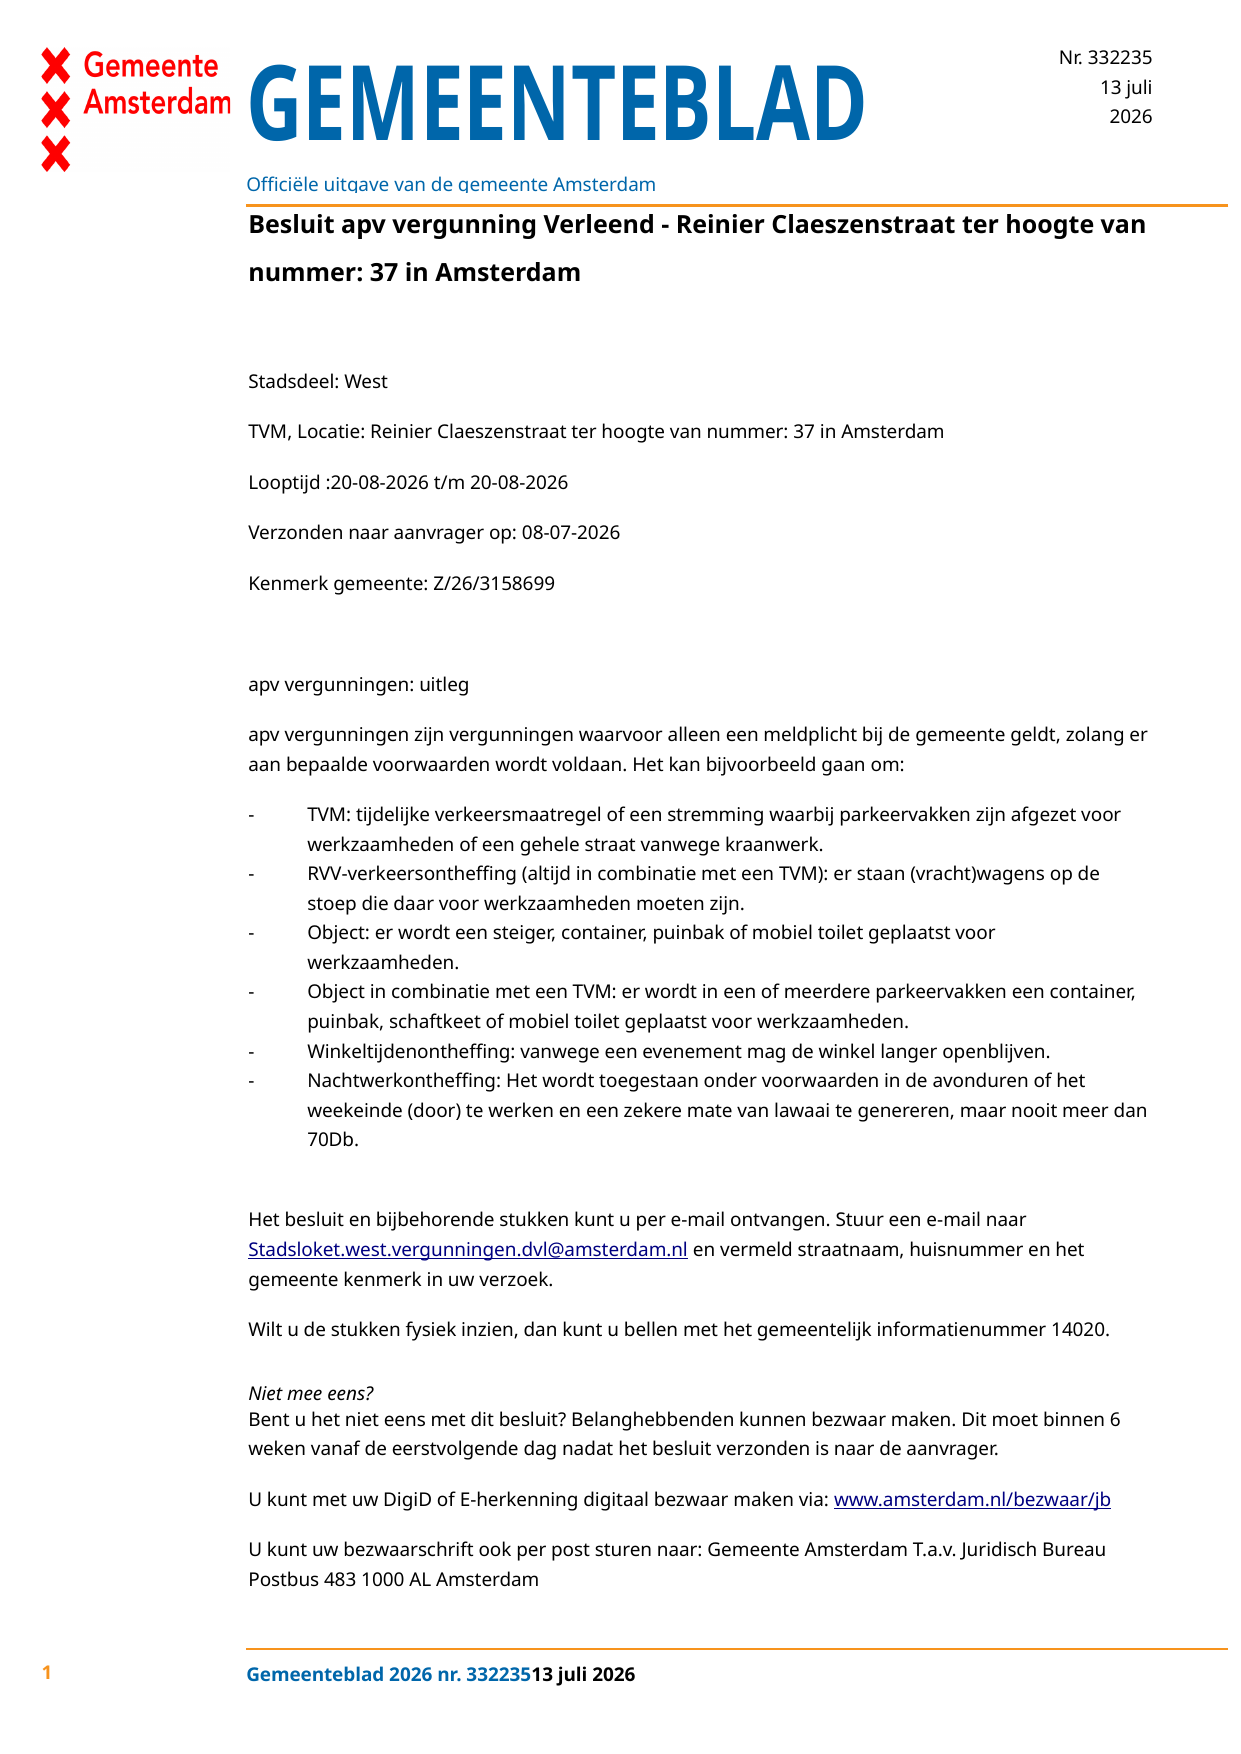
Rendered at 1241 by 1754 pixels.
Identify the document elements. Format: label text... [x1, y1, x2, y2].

picture [41, 47, 231, 172]
text Looptijd :20-08-2026 t/m 20-08-2026 [248, 469, 1152, 495]
text Bent u het niet eens met dit besluit? Belanghebbenden kunnen bezwaar maken. Dit moet binnen 6 weken vanaf de eerstvolgende dag nadat het besluit verzonden is naar de aanvrager. [248, 1406, 1152, 1461]
list Object: er wordt een steiger, container, puinbak of mobiel toilet geplaatst voor werkzaamheden. [248, 919, 1152, 975]
list Object in combinatie met een TVM: er wordt in een of meerdere parkeervakken een container, puinbak, schaftkeet of mobiel toilet geplaatst voor werkzaamheden. [248, 979, 1152, 1034]
text Besluit apv vergunning Verleend - Reinier Claeszenstraat ter hoogte van nummer: 37 in Amsterdam [248, 207, 1152, 288]
text Kenmerk gemeente: Z/26/3158699 [248, 570, 1152, 596]
text Niet mee eens? [248, 1380, 1152, 1406]
text Verzonden naar aanvrager op: 08-07-2026 [248, 519, 1152, 545]
text Het besluit en bijbehorende stukken kunt u per e-mail ontvangen. Stuur een e-mail naar Stadsloket.west.vergunningen.dvl@amsterdam.nl en vermeld straatnaam, huisnummer en het gemeente kenmerk in uw verzoek. [248, 1207, 1152, 1292]
list Winkeltijdenontheffing: vanwege een evenement mag de winkel langer openblijven. [248, 1038, 1152, 1064]
text apv vergunningen zijn vergunningen waarvoor alleen een meldplicht bij de gemeente geldt, zolang er aan bepaalde voorwaarden wordt voldaan. Het kan bijvoorbeeld gaan om: [248, 721, 1152, 777]
text apv vergunningen: uitleg [248, 671, 1152, 697]
text Wilt u de stukken fysiek inzien, dan kunt u bellen met het gemeentelijk informatienummer 14020. [248, 1316, 1152, 1342]
text U kunt uw bezwaarschrift ook per post sturen naar: Gemeente Amsterdam T.a.v. Juridisch Bureau Postbus 483 1000 AL Amsterdam [248, 1536, 1152, 1592]
list RVV-verkeersontheffing (altijd in combinatie met een TVM): er staan (vracht)wagens op de stoep die daar voor werkzaamheden moeten zijn. [248, 860, 1152, 916]
text U kunt met uw DigiD of E-herkenning digitaal bezwaar maken via: www.amsterdam.nl/bezwaar/jb [248, 1486, 1152, 1512]
text Stadsdeel: West [248, 368, 1152, 394]
text TVM, Locatie: Reinier Claeszenstraat ter hoogte van nummer: 37 in Amsterdam [248, 419, 1152, 444]
list TVM: tijdelijke verkeersmaatregel of een stremming waarbij parkeervakken zijn afgezet voor werkzaamheden of een gehele straat vanwege kraanwerk. [248, 801, 1152, 857]
list Nachtwerkontheffing: Het wordt toegestaan onder voorwaarden in de avonduren of het weekeinde (door) te werken en een zekere mate van lawaai te genereren, maar nooit meer dan 70Db. [248, 1067, 1152, 1152]
